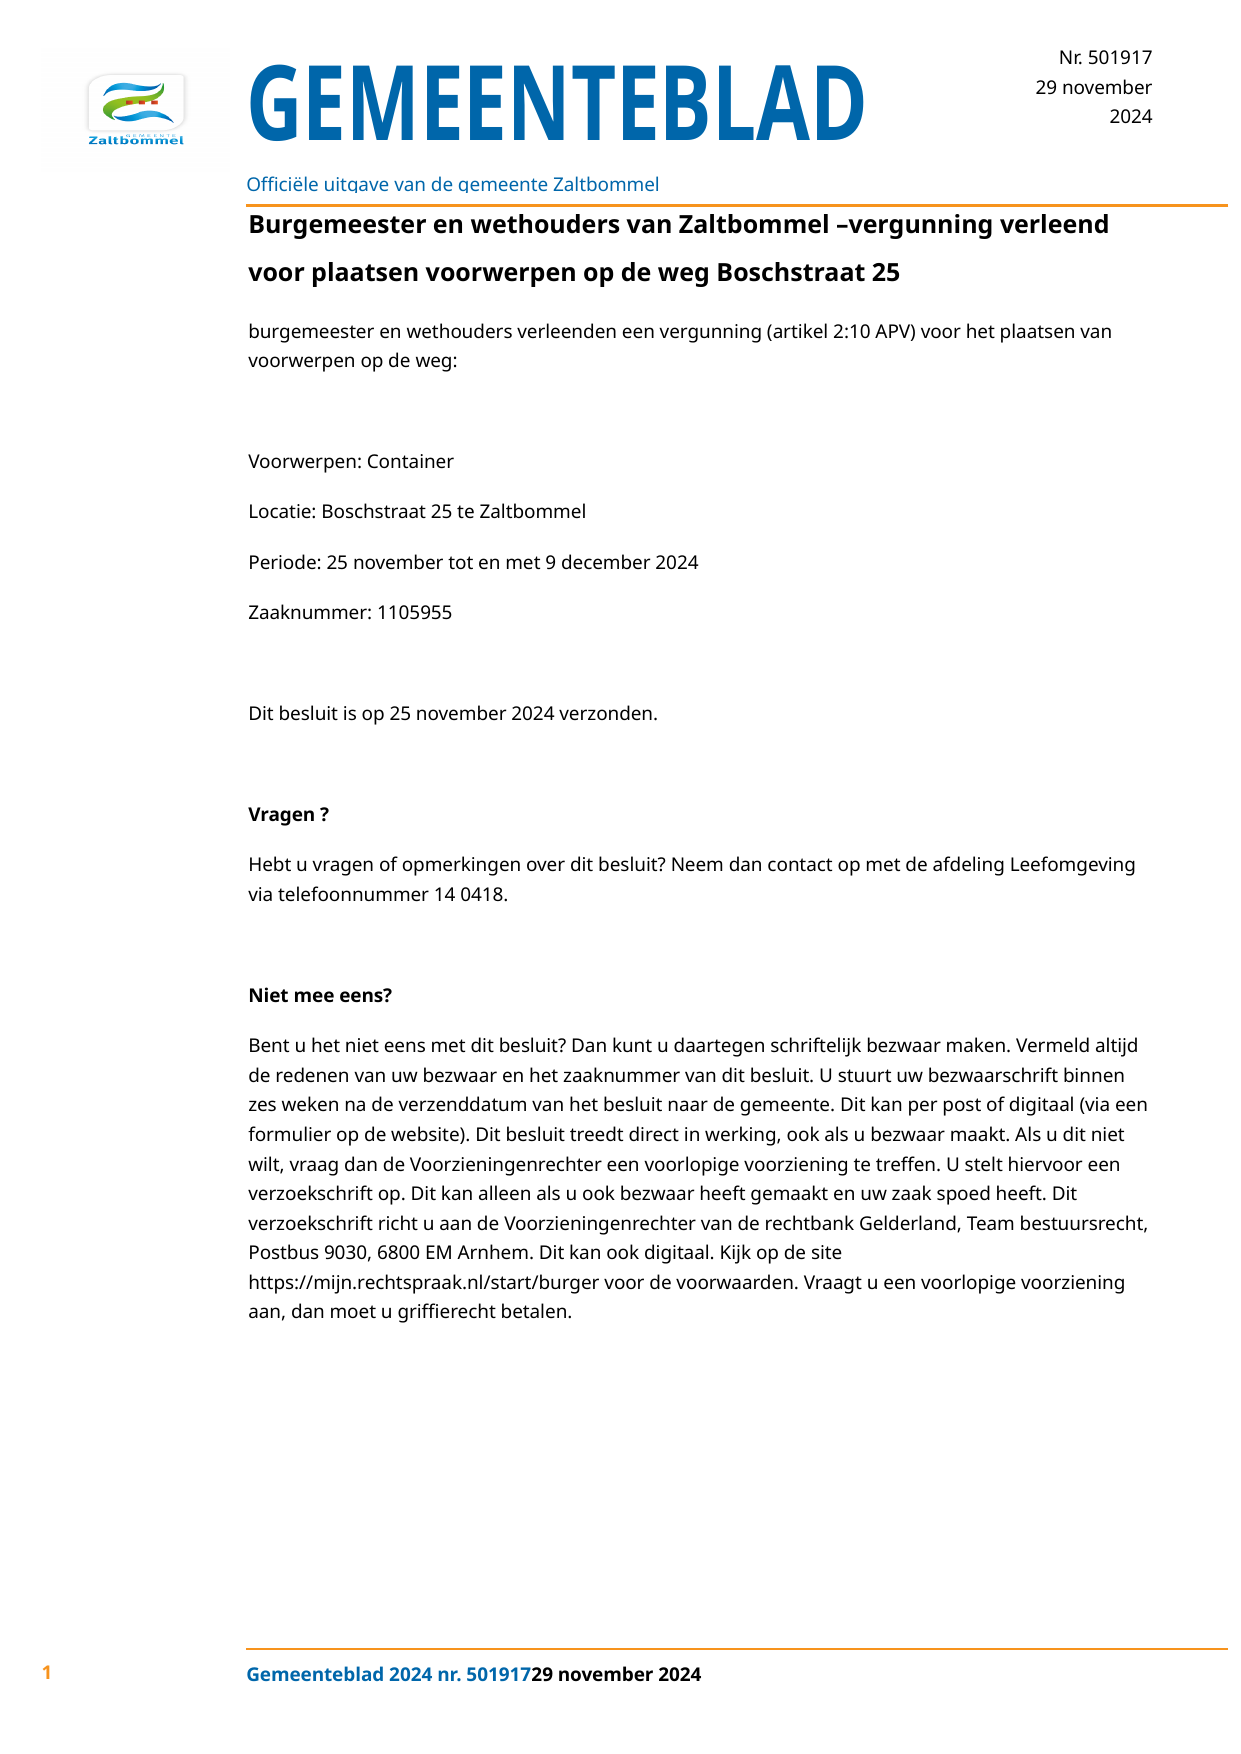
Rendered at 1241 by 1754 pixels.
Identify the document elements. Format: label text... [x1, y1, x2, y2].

text burgemeester en wethouders verleenden een vergunning (artikel 2:10 APV) voor het plaatsen van voorwerpen op de weg: [248, 318, 1152, 373]
text Vragen ? [248, 801, 1152, 827]
text Voorwerpen: Container [248, 448, 1152, 474]
text Dit besluit is op 25 november 2024 verzonden. [248, 700, 1152, 726]
text Hebt u vragen of opmerkingen over dit besluit? Neem dan contact op met de afdeling Leefomgeving via telefoonnummer 14 0418. [248, 852, 1152, 907]
text Bent u het niet eens met dit besluit? Dan kunt u daartegen schriftelijk bezwaar maken. Vermeld altijd de redenen van uw bezwaar en het zaaknummer van dit besluit. U stuurt uw bezwaarschrift binnen zes weken na de verzenddatum van het besluit naar de gemeente. Dit kan per post of digitaal (via een formulier op de website). Dit besluit treedt direct in werking, ook als u bezwaar maakt. Als u dit niet wilt, vraag dan de Voorzieningenrechter een voorlopige voorziening te treffen. U stelt hiervoor een verzoekschrift op. Dit kan alleen als u ook bezwaar heeft gemaakt en uw zaak spoed heeft. Dit verzoekschrift richt u aan de Voorzieningenrechter van de rechtbank Gelderland, Team bestuursrecht, Postbus 9030, 6800 EM Arnhem. Dit kan ook digitaal. Kijk op de site https://mijn.rechtspraak.nl/start/burger voor de voorwaarden. Vraagt u een voorlopige voorziening aan, dan moet u griffierecht betalen. [248, 1032, 1152, 1324]
text Niet mee eens? [248, 982, 1152, 1008]
picture [41, 47, 231, 172]
text Zaaknummer: 1105955 [248, 599, 1152, 625]
text Burgemeester en wethouders van Zaltbommel –vergunning verleend voor plaatsen voorwerpen op de weg Boschstraat 25 [248, 207, 1152, 288]
text Periode: 25 november tot en met 9 december 2024 [248, 549, 1152, 575]
text Locatie: Boschstraat 25 te Zaltbommel [248, 499, 1152, 524]
